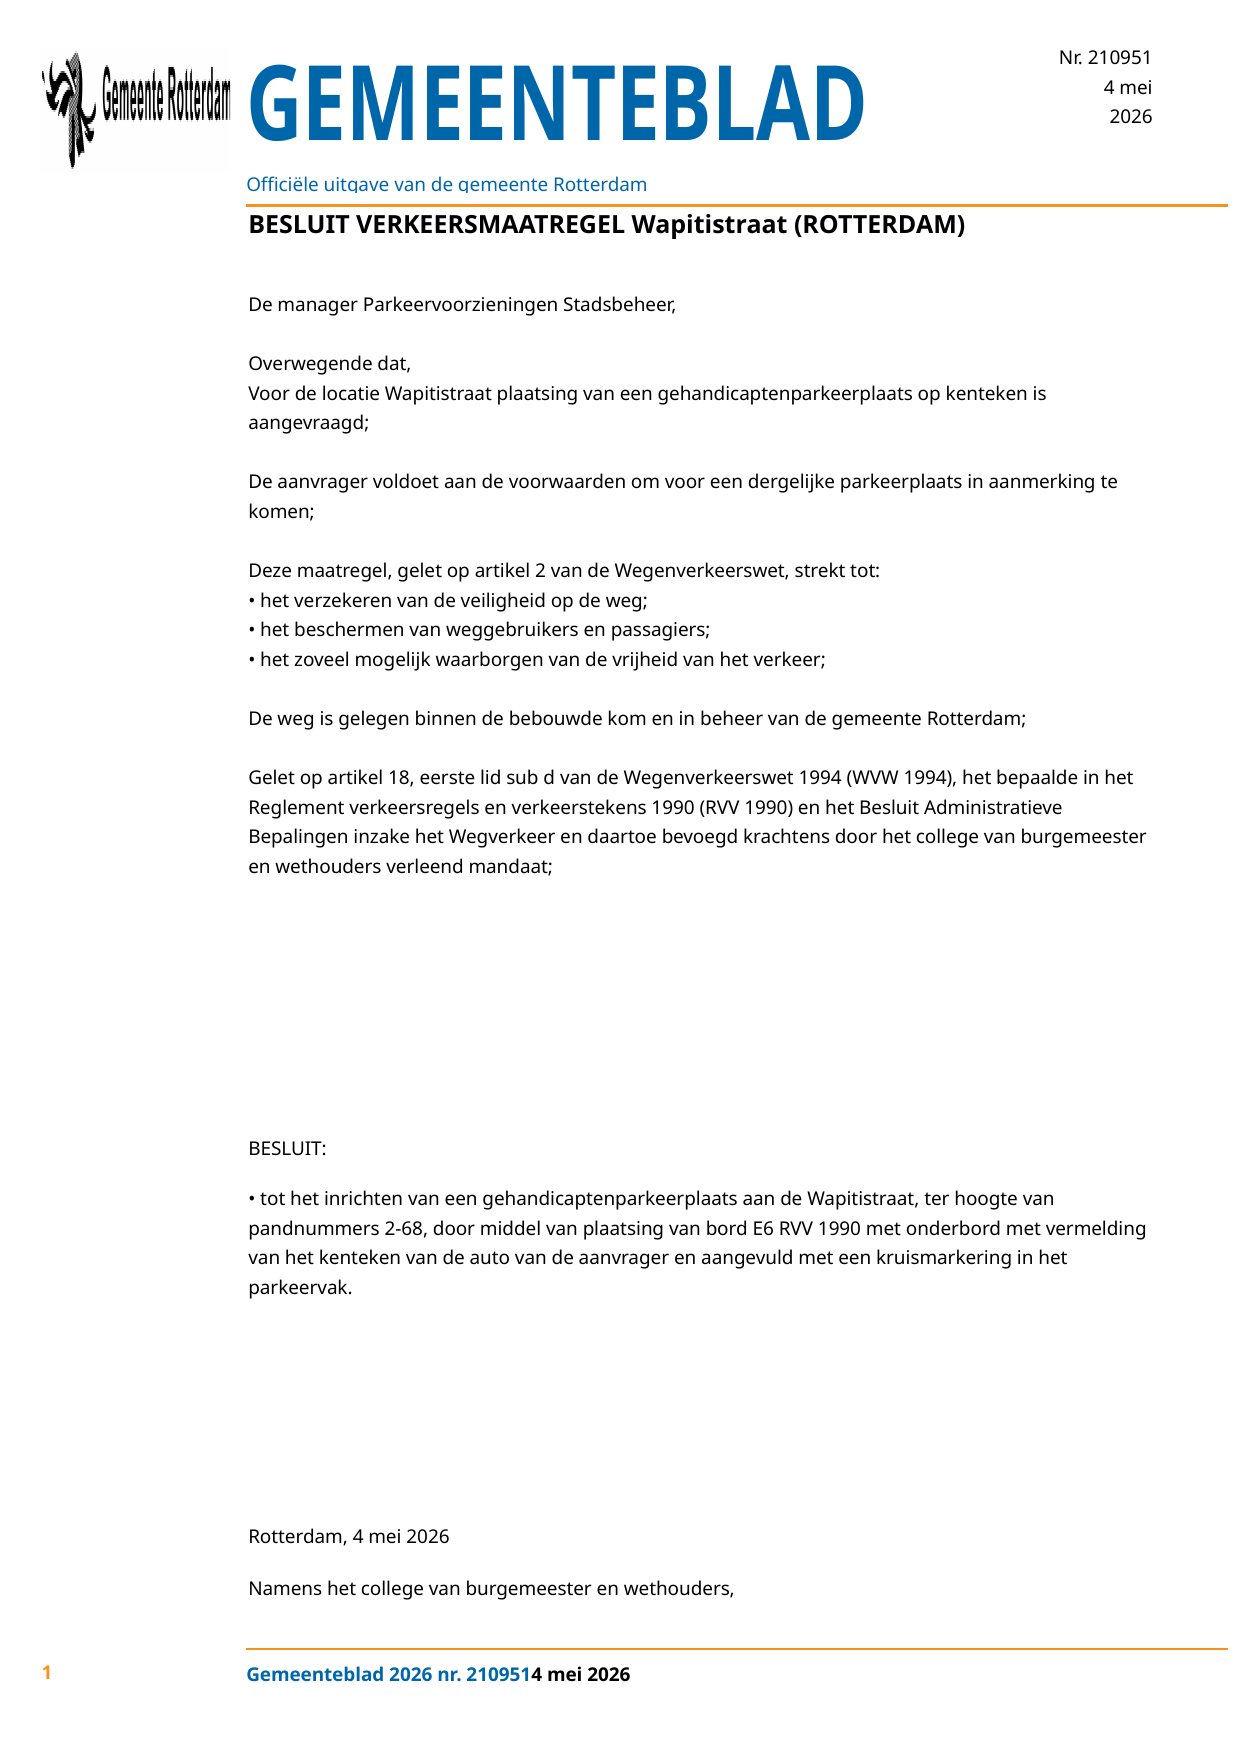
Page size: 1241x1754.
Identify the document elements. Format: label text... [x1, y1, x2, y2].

text De aanvrager voldoet aan de voorwaarden om voor een dergelijke parkeerplaats in aanmerking te komen; [248, 468, 1152, 524]
text BESLUIT VERKEERSMAATREGEL Wapitistraat (ROTTERDAM) [248, 207, 1152, 241]
text • tot het inrichten van een gehandicaptenparkeerplaats aan de Wapitistraat, ter hoogte van pandnummers 2-68, door middel van plaatsing van bord E6 RVV 1990 met onderbord met vermelding van het kenteken van de auto van de aanvrager en aangevuld met een kruismarkering in het parkeervak. [248, 1185, 1152, 1300]
text De weg is gelegen binnen de bebouwde kom en in beheer van de gemeente Rotterdam; [248, 705, 1152, 731]
text De manager Parkeervoorzieningen Stadsbeheer, [248, 291, 1152, 317]
text • het zoveel mogelijk waarborgen van de vrijheid van het verkeer; [248, 646, 1152, 672]
text Deze maatregel, gelet op artikel 2 van de Wegenverkeerswet, strekt tot: [248, 557, 1152, 583]
text Namens het college van burgemeester en wethouders, [248, 1575, 1152, 1601]
text • het beschermen van weggebruikers en passagiers; [248, 616, 1152, 642]
picture [41, 47, 231, 172]
text BESLUIT: [248, 1135, 1152, 1161]
text Overwegende dat, [248, 350, 1152, 376]
text • het verzekeren van de veiligheid op de weg; [248, 587, 1152, 613]
text Rotterdam, 4 mei 2026 [248, 1523, 1152, 1549]
text Gelet op artikel 18, eerste lid sub d van de Wegenverkeerswet 1994 (WVW 1994), het bepaalde in het Reglement verkeersregels en verkeerstekens 1990 (RVV 1990) en het Besluit Administratieve Bepalingen inzake het Wegverkeer en daartoe bevoegd krachtens door het college van burgemeester en wethouders verleend mandaat; [248, 764, 1152, 879]
text Voor de locatie Wapitistraat plaatsing van een gehandicaptenparkeerplaats op kenteken is aangevraagd; [248, 380, 1152, 435]
